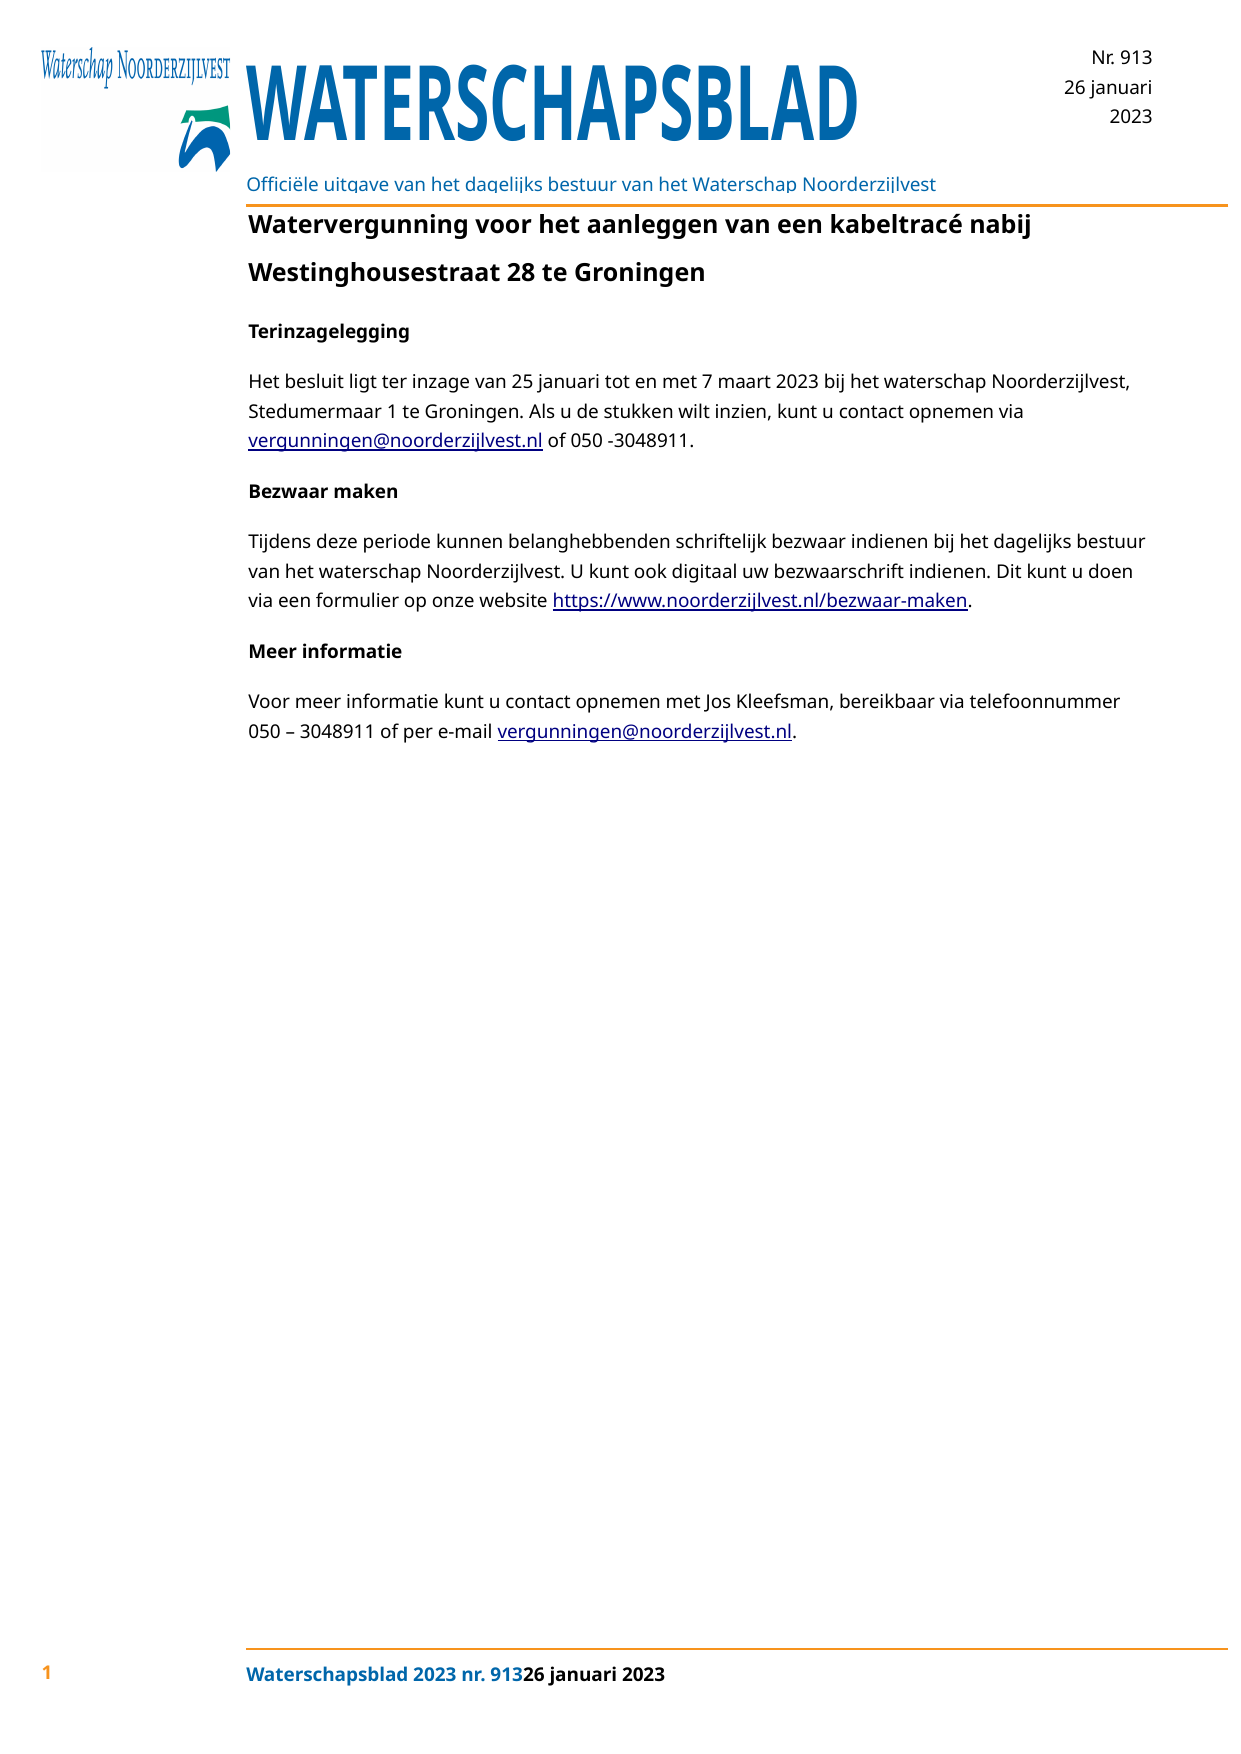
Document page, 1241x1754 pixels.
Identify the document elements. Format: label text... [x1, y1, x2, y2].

text Voor meer informatie kunt u contact opnemen met Jos Kleefsman, bereikbaar via telefoonnummer 050 – 3048911 of per e-mail vergunningen@noorderzijlvest.nl. [248, 688, 1152, 744]
text Meer informatie [248, 638, 1152, 664]
text Watervergunning voor het aanleggen van een kabeltracé nabij Westinghousestraat 28 te Groningen [248, 207, 1152, 288]
picture [41, 47, 231, 172]
text Tijdens deze periode kunnen belanghebbenden schriftelijk bezwaar indienen bij het dagelijks bestuur van het waterschap Noorderzijlvest. U kunt ook digitaal uw bezwaarschrift indienen. Dit kunt u doen via een formulier op onze website https://www.noorderzijlvest.nl/bezwaar-maken. [248, 528, 1152, 613]
text Het besluit ligt ter inzage van 25 januari tot en met 7 maart 2023 bij het waterschap Noorderzijlvest, Stedumermaar 1 te Groningen. Als u de stukken wilt inzien, kunt u contact opnemen via vergunningen@noorderzijlvest.nl of 050 -3048911. [248, 368, 1152, 453]
text Terinzagelegging [248, 318, 1152, 344]
text Bezwaar maken [248, 478, 1152, 504]
